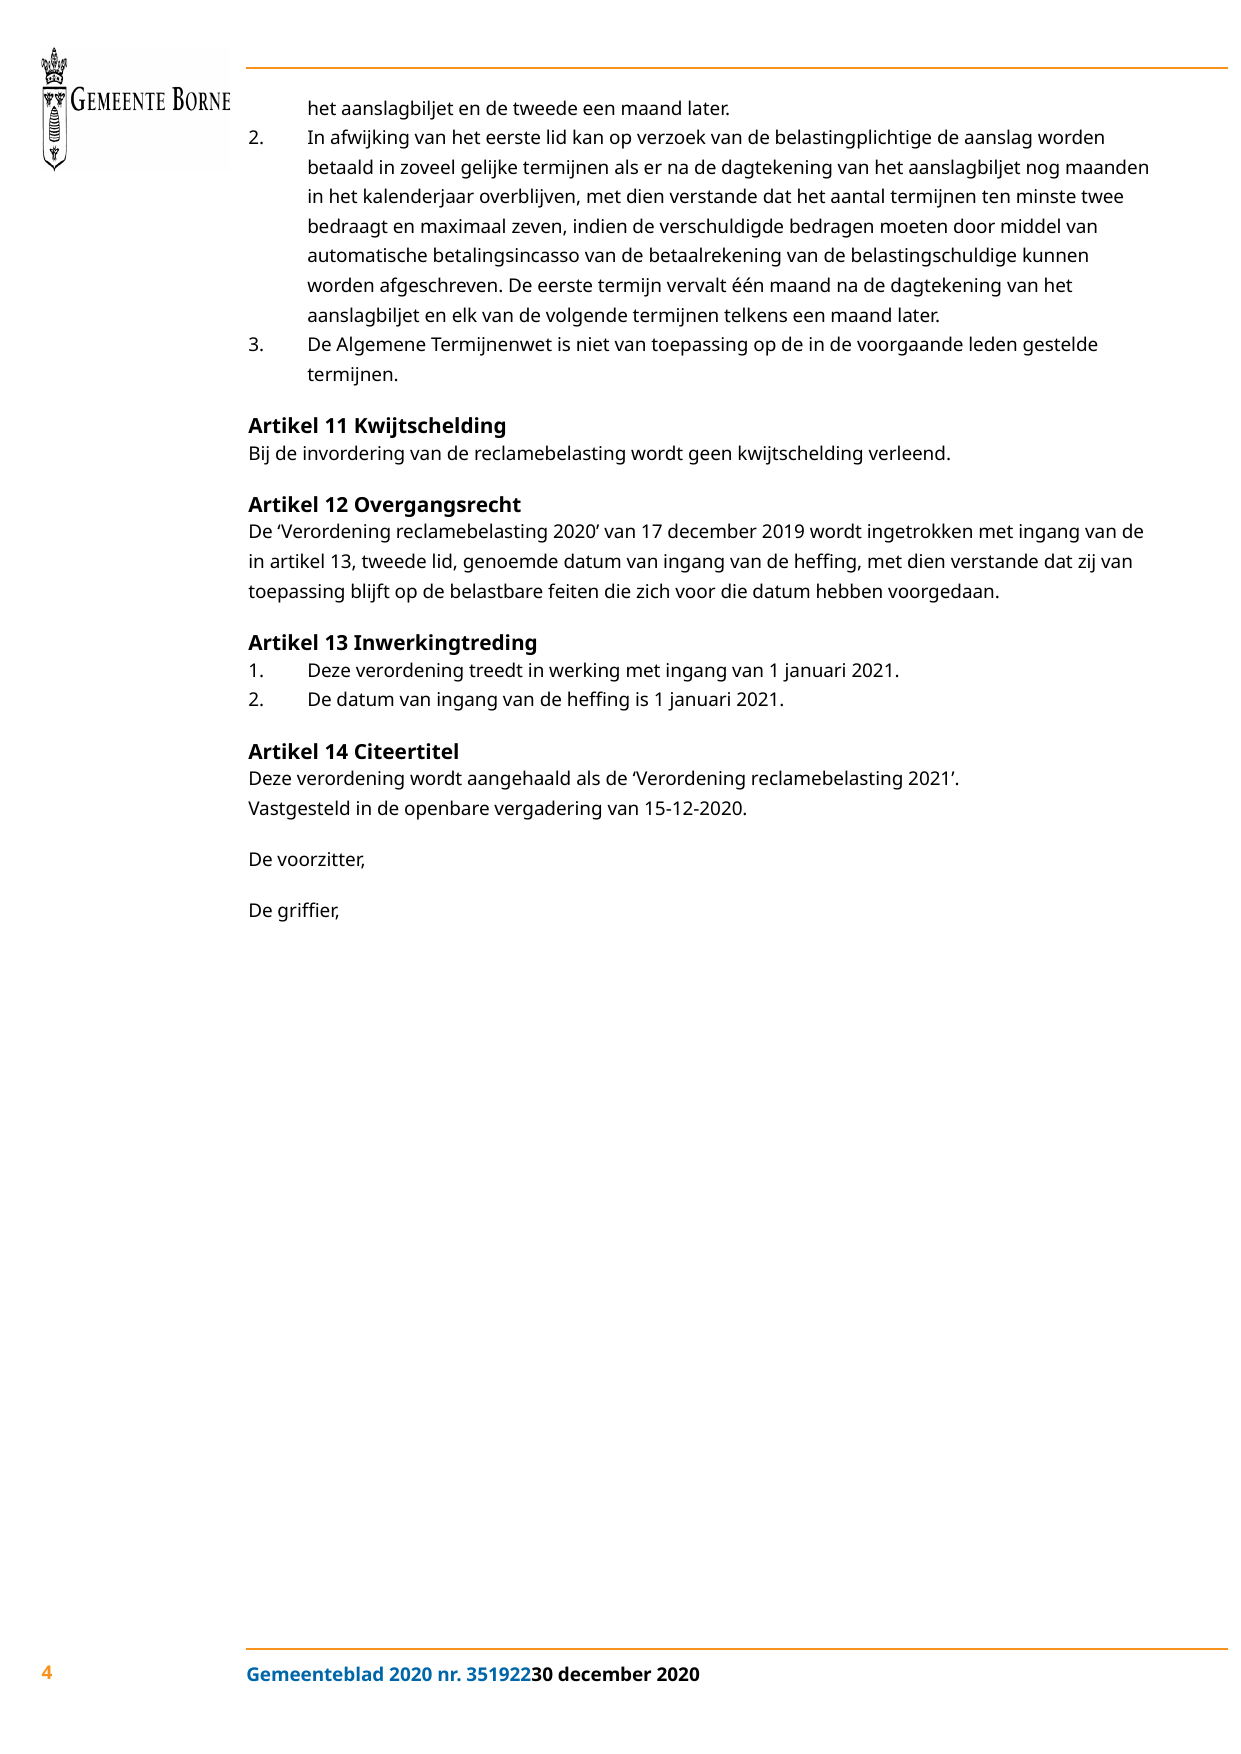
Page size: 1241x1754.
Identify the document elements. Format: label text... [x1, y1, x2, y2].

list De datum van ingang van de heffing is 1 januari 2021. [248, 686, 1152, 712]
list In afwijking van het eerste lid kan op verzoek van de belastingplichtige de aanslag worden betaald in zoveel gelijke termijnen als er na de dagtekening van het aanslagbiljet nog maanden in het kalenderjaar overblijven, met dien verstande dat het aantal termijnen ten minste twee bedraagt en maximaal zeven, indien de verschuldigde bedragen moeten door middel van automatische betalingsincasso van de betaalrekening van de belastingschuldige kunnen worden afgeschreven. De eerste termijn vervalt één maand na de dagtekening van het aanslagbiljet en elk van de volgende termijnen telkens een maand later. [248, 124, 1152, 328]
list Deze verordening treedt in werking met ingang van 1 januari 2021. [248, 657, 1152, 682]
picture [41, 47, 231, 172]
text Artikel 14 Citeertitel [248, 737, 1152, 765]
text Deze verordening wordt aangehaald als de ‘Verordening reclamebelasting 2021’. [248, 765, 1152, 791]
list De Algemene Termijnenwet is niet van toepassing op de in de voorgaande leden gestelde termijnen. [248, 331, 1152, 387]
text Artikel 11 Kwijtschelding [248, 411, 1152, 440]
text Artikel 12 Overgangsrecht [248, 490, 1152, 519]
text Bij de invordering van de reclamebelasting wordt geen kwijtschelding verleend. [248, 440, 1152, 466]
list het aanslagbiljet en de tweede een maand later. [248, 95, 1152, 121]
text De griffier, [248, 898, 1152, 923]
text Artikel 13 Inwerkingtreding [248, 628, 1152, 657]
text Vastgesteld in de openbare vergadering van 15-12-2020. [248, 795, 1152, 821]
text De ‘Verordening reclamebelasting 2020’ van 17 december 2019 wordt ingetrokken met ingang van de in artikel 13, tweede lid, genoemde datum van ingang van de heffing, met dien verstande dat zij van toepassing blijft op de belastbare feiten die zich voor die datum hebben voorgedaan. [248, 519, 1152, 604]
text De voorzitter, [248, 846, 1152, 872]
